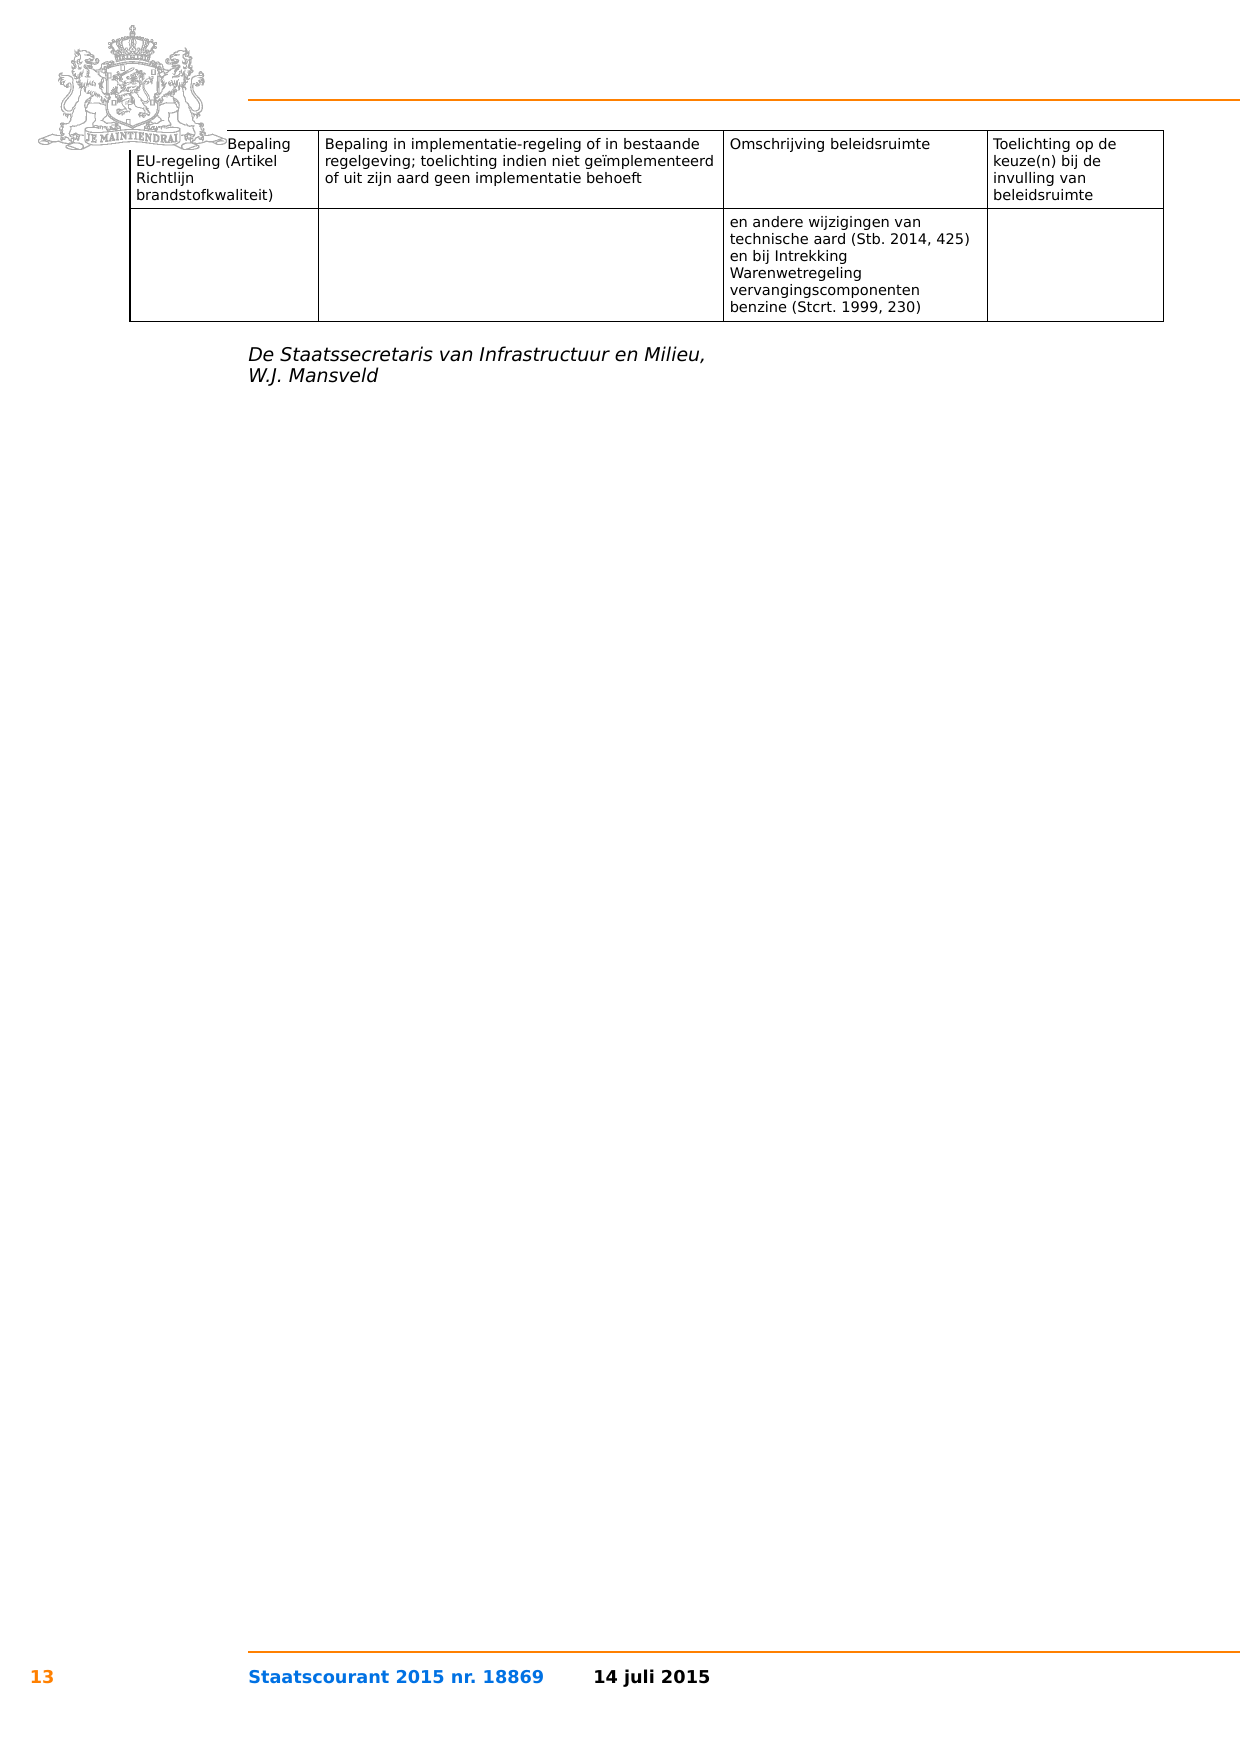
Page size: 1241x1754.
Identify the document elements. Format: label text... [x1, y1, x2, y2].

text De Staatssecretaris van Infrastructuur en Milieu, W.J. Mansveld [248, 343, 1163, 387]
picture [38, 25, 227, 150]
table_header Omschrijving beleidsruimte [724, 131, 987, 208]
table_cell [319, 209, 723, 321]
table_header Bepaling in implementatie-regeling of in bestaande regelgeving; toelichting indien niet geïmplementeerd of uit zijn aard geen implementatie behoeft [319, 131, 723, 208]
table_cell en andere wijzigingen van technische aard (Stb. 2014, 425) en bij Intrekking Warenwetregeling vervangingscomponenten benzine (Stcrt. 1999, 230) [724, 209, 987, 321]
table_cell [131, 209, 318, 321]
table_cell [988, 209, 1163, 321]
table_header Toelichting op de keuze(n) bij de invulling van beleidsruimte [988, 131, 1163, 208]
table_header Bepaling EU-regeling (Artikel Richtlijn brandstofkwaliteit) [131, 131, 318, 208]
